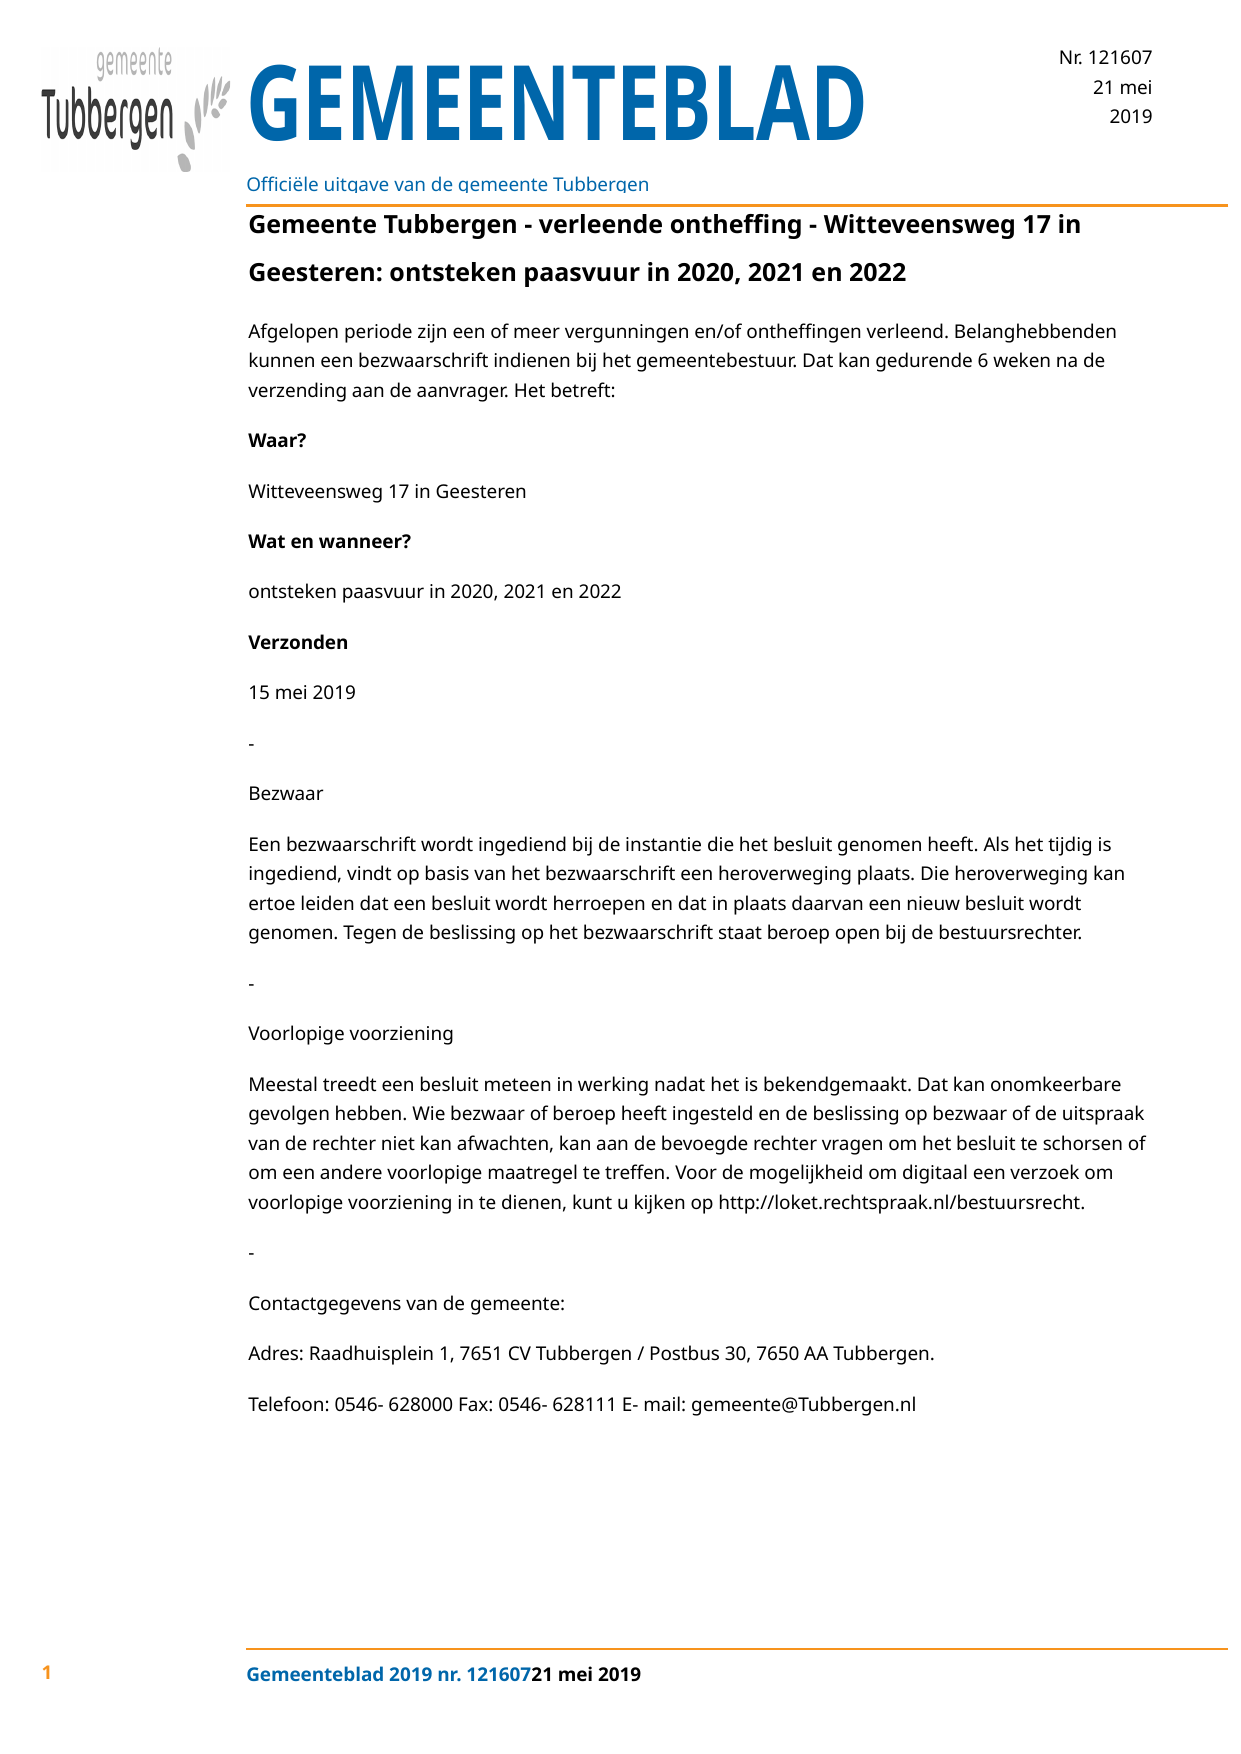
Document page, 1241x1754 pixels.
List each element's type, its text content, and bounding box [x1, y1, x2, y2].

text Meestal treedt een besluit meteen in werking nadat het is bekendgemaakt. Dat kan onomkeerbare gevolgen hebben. Wie bezwaar of beroep heeft ingesteld en de beslissing op bezwaar of de uitspraak van de rechter niet kan afwachten, kan aan de bevoegde rechter vragen om het besluit te schorsen of om een andere voorlopige maatregel te treffen. Voor de mogelijkheid om digitaal een verzoek om voorlopige voorziening in te dienen, kunt u kijken op http://loket.rechtspraak.nl/bestuursrecht. [248, 1071, 1152, 1215]
text Bezwaar [248, 780, 1152, 806]
text - [248, 970, 1152, 996]
text - [248, 1239, 1152, 1265]
text ontsteken paasvuur in 2020, 2021 en 2022 [248, 579, 1152, 604]
text Voorlopige voorziening [248, 1020, 1152, 1046]
text Contactgegevens van de gemeente: [248, 1290, 1152, 1316]
text Telefoon: 0546- 628000 Fax: 0546- 628111 E- mail: gemeente@Tubbergen.nl [248, 1391, 1152, 1417]
text Waar? [248, 427, 1152, 453]
text Adres: Raadhuisplein 1, 7651 CV Tubbergen / Postbus 30, 7650 AA Tubbergen. [248, 1340, 1152, 1366]
text 15 mei 2019 [248, 679, 1152, 705]
text Afgelopen periode zijn een of meer vergunningen en/of ontheffingen verleend. Belanghebbenden kunnen een bezwaarschrift indienen bij het gemeentebestuur. Dat kan gedurende 6 weken na de verzending aan de aanvrager. Het betreft: [248, 318, 1152, 403]
picture [41, 47, 231, 172]
text Een bezwaarschrift wordt ingediend bij de instantie die het besluit genomen heeft. Als het tijdig is ingediend, vindt op basis van het bezwaarschrift een heroverweging plaats. Die heroverweging kan ertoe leiden dat een besluit wordt herroepen en dat in plaats daarvan een nieuw besluit wordt genomen. Tegen de beslissing op het bezwaarschrift staat beroep open bij de bestuursrechter. [248, 831, 1152, 945]
text - [248, 730, 1152, 756]
text Wat en wanneer? [248, 528, 1152, 554]
text Gemeente Tubbergen - verleende ontheffing - Witteveensweg 17 in Geesteren: ontsteken paasvuur in 2020, 2021 en 2022 [248, 207, 1152, 288]
text Witteveensweg 17 in Geesteren [248, 478, 1152, 504]
text Verzonden [248, 629, 1152, 655]
